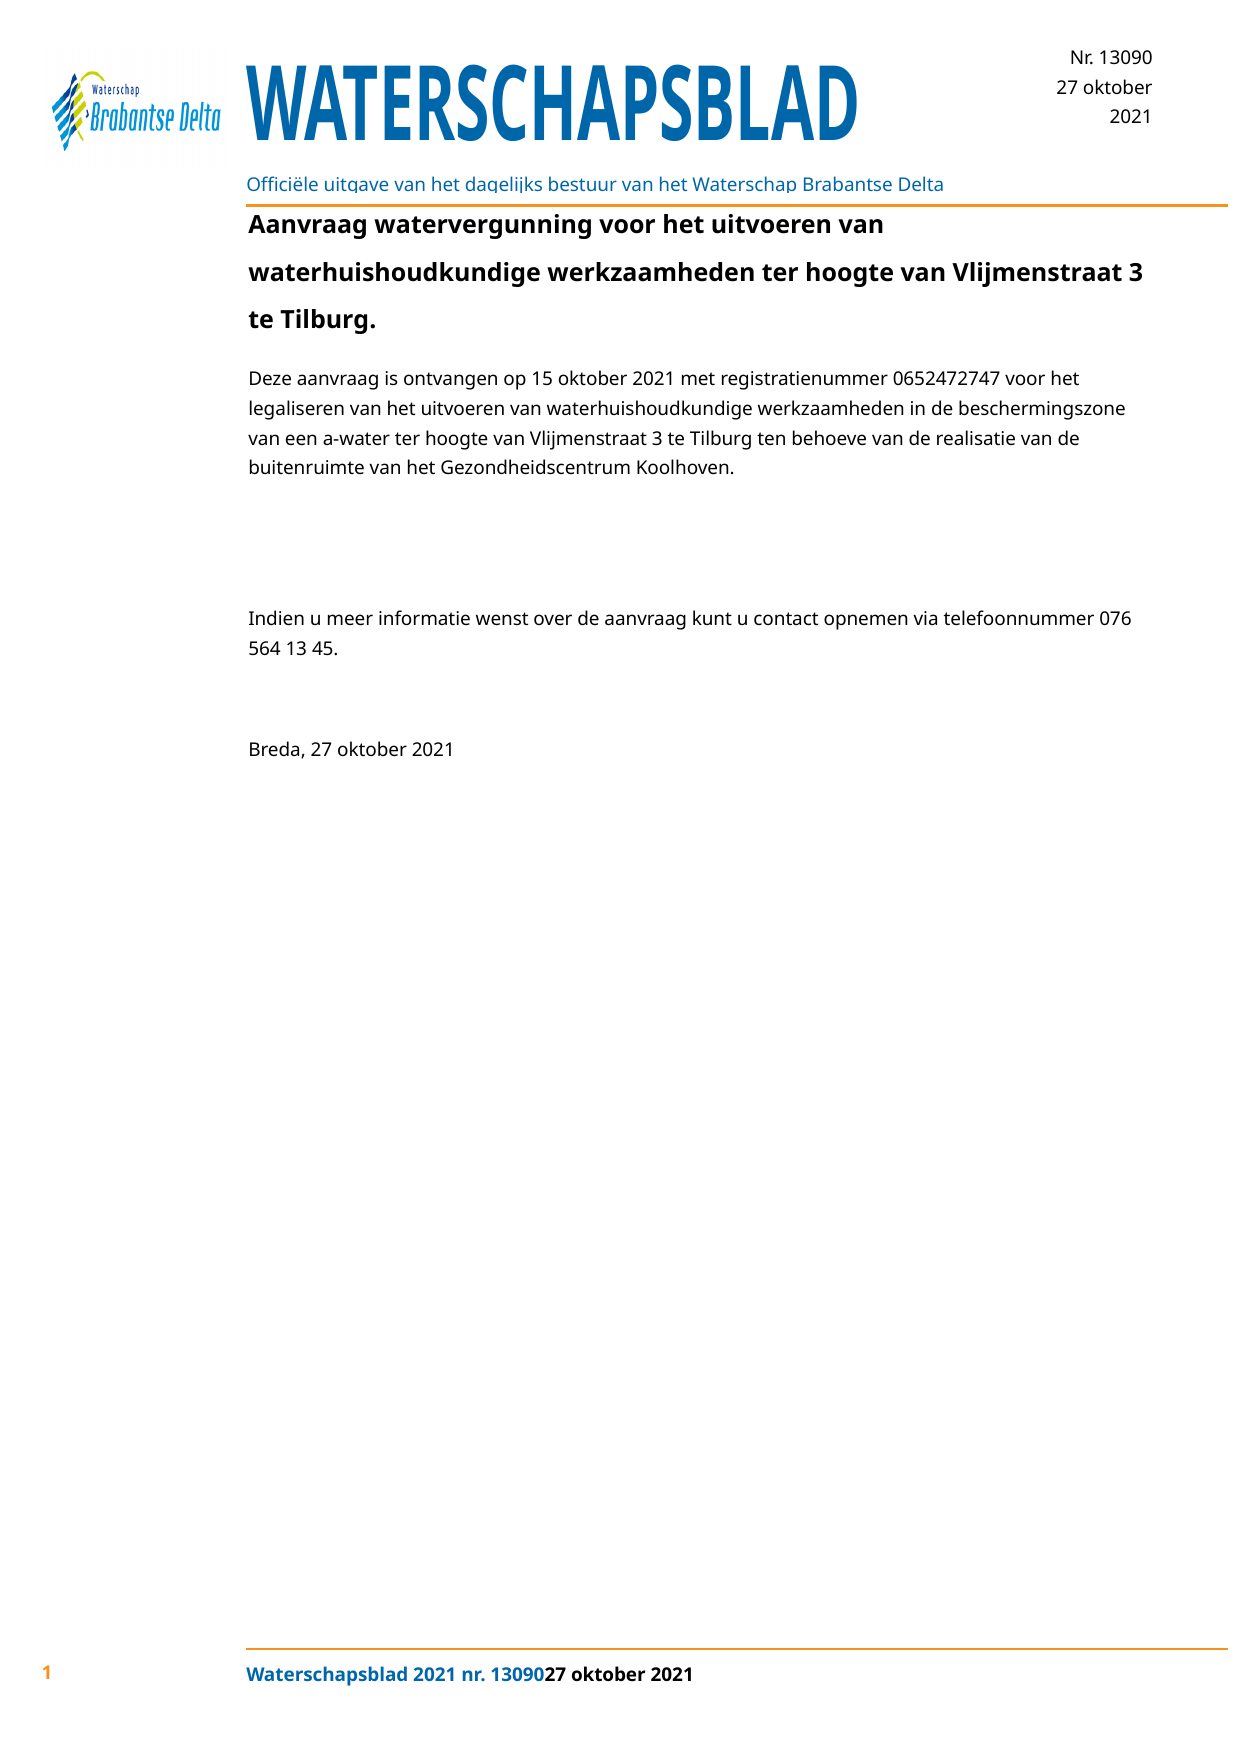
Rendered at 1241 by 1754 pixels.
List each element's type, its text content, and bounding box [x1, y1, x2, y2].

text Indien u meer informatie wenst over de aanvraag kunt u contact opnemen via telefoonnummer 076 564 13 45. [248, 606, 1152, 661]
text Deze aanvraag is ontvangen op 15 oktober 2021 met registratienummer 0652472747 voor het legaliseren van het uitvoeren van waterhuishoudkundige werkzaamheden in de beschermingszone van een a-water ter hoogte van Vlijmenstraat 3 te Tilburg ten behoeve van de realisatie van de buitenruimte van het Gezondheidscentrum Koolhoven. [248, 366, 1152, 480]
text Breda, 27 oktober 2021 [248, 736, 1152, 762]
picture [41, 47, 231, 172]
text Aanvraag watervergunning voor het uitvoeren van waterhuishoudkundige werkzaamheden ter hoogte van Vlijmenstraat 3 te Tilburg. [248, 207, 1152, 336]
